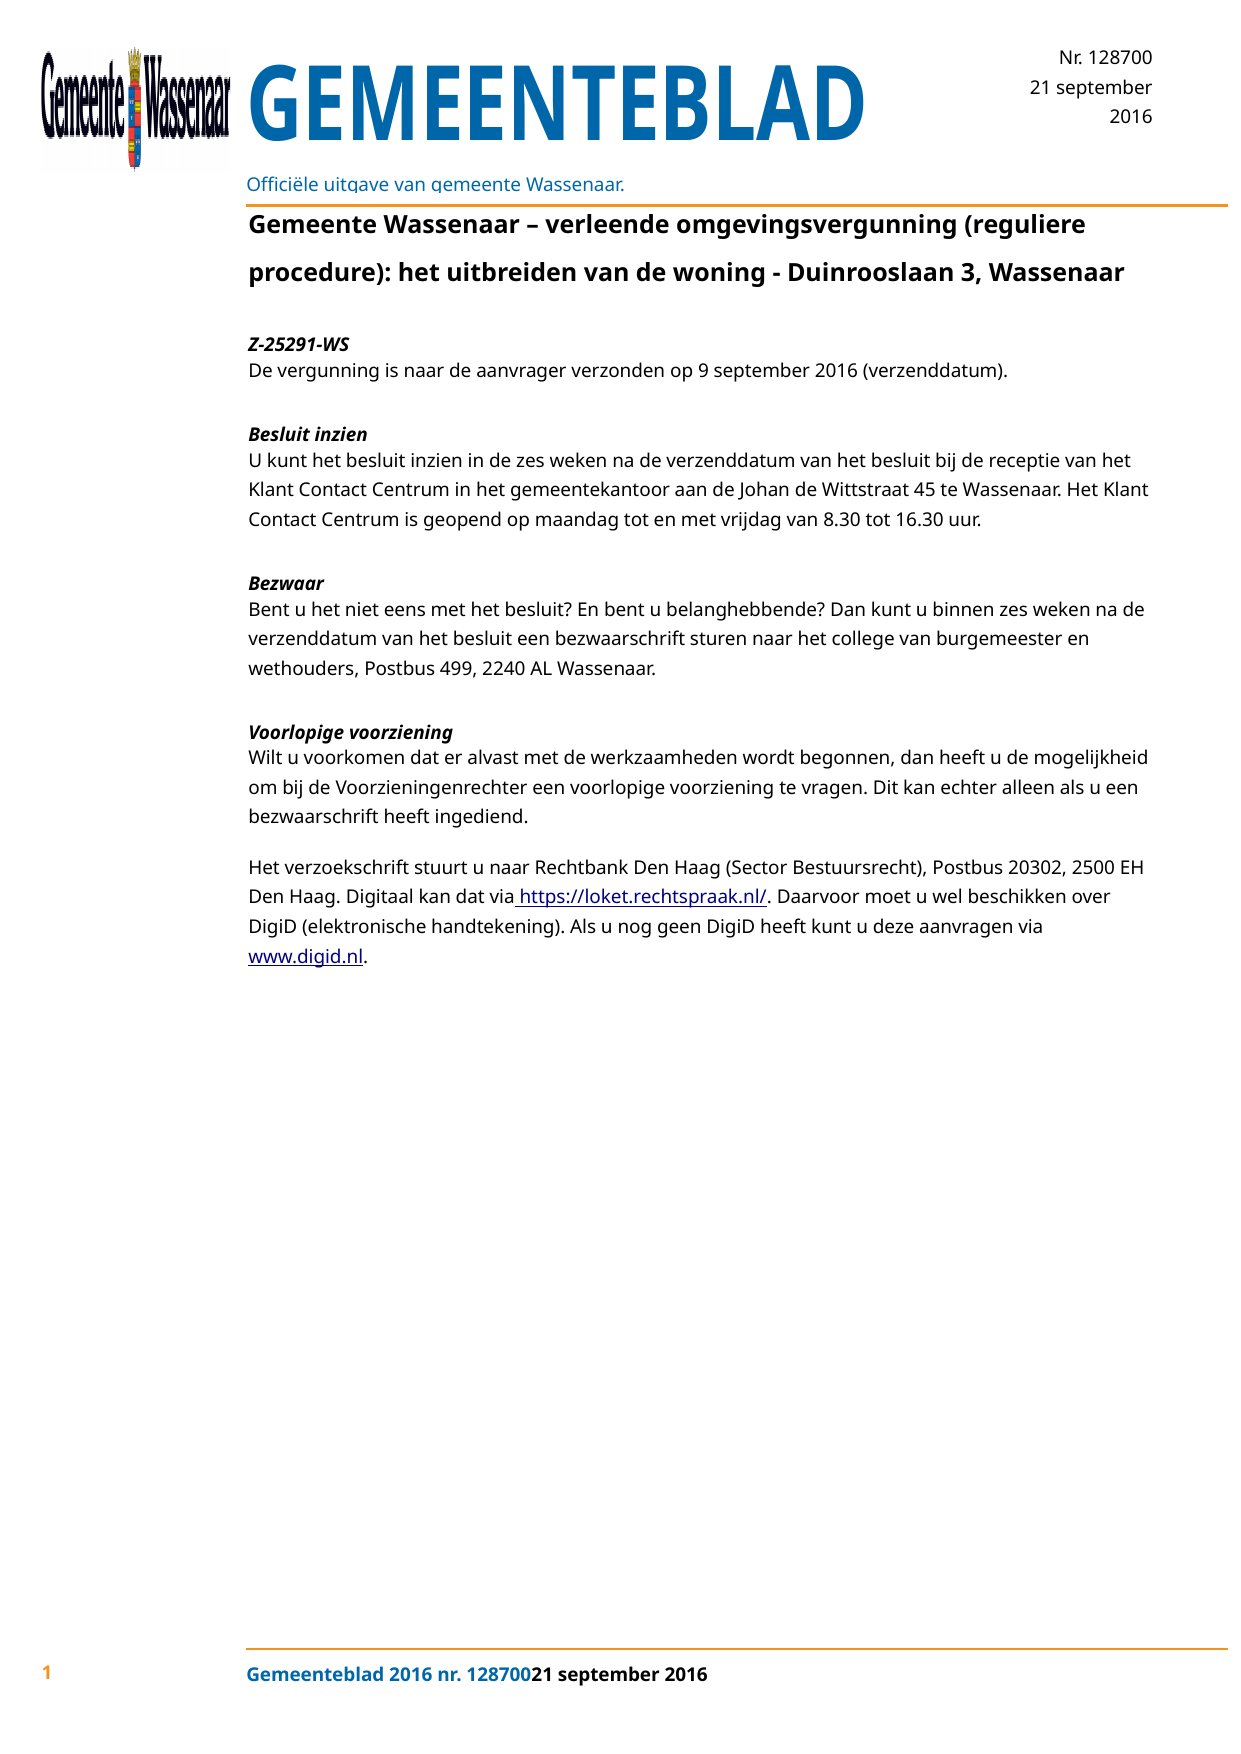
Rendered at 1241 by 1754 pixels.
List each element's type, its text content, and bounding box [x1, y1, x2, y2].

text De vergunning is naar de aanvrager verzonden op 9 september 2016 (verzenddatum). [248, 357, 1152, 383]
text Voorlopige voorziening [248, 719, 1152, 744]
text Besluit inzien [248, 421, 1152, 447]
text Z-25291-WS [248, 331, 1152, 357]
text Het verzoekschrift stuurt u naar Rechtbank Den Haag (Sector Bestuursrecht), Postbus 20302, 2500 EH Den Haag. Digitaal kan dat via https://loket.rechtspraak.nl/. Daarvoor moet u wel beschikken over DigiD (elektronische handtekening). Als u nog geen DigiD heeft kunt u deze aanvragen via www.digid.nl. [248, 854, 1152, 969]
text U kunt het besluit inzien in de zes weken na de verzenddatum van het besluit bij de receptie van het Klant Contact Centrum in het gemeentekantoor aan de Johan de Wittstraat 45 te Wassenaar. Het Klant Contact Centrum is geopend op maandag tot en met vrijdag van 8.30 tot 16.30 uur. [248, 447, 1152, 532]
picture [41, 47, 231, 172]
text Wilt u voorkomen dat er alvast met de werkzaamheden wordt begonnen, dan heeft u de mogelijkheid om bij de Voorzieningenrechter een voorlopige voorziening te vragen. Dit kan echter alleen als u een bezwaarschrift heeft ingediend. [248, 744, 1152, 829]
text Bezwaar [248, 570, 1152, 596]
text Gemeente Wassenaar – verleende omgevingsvergunning (reguliere procedure): het uitbreiden van de woning - Duinrooslaan 3, Wassenaar [248, 207, 1152, 288]
text Bent u het niet eens met het besluit? En bent u belanghebbende? Dan kunt u binnen zes weken na de verzenddatum van het besluit een bezwaarschrift sturen naar het college van burgemeester en wethouders, Postbus 499, 2240 AL Wassenaar. [248, 596, 1152, 681]
